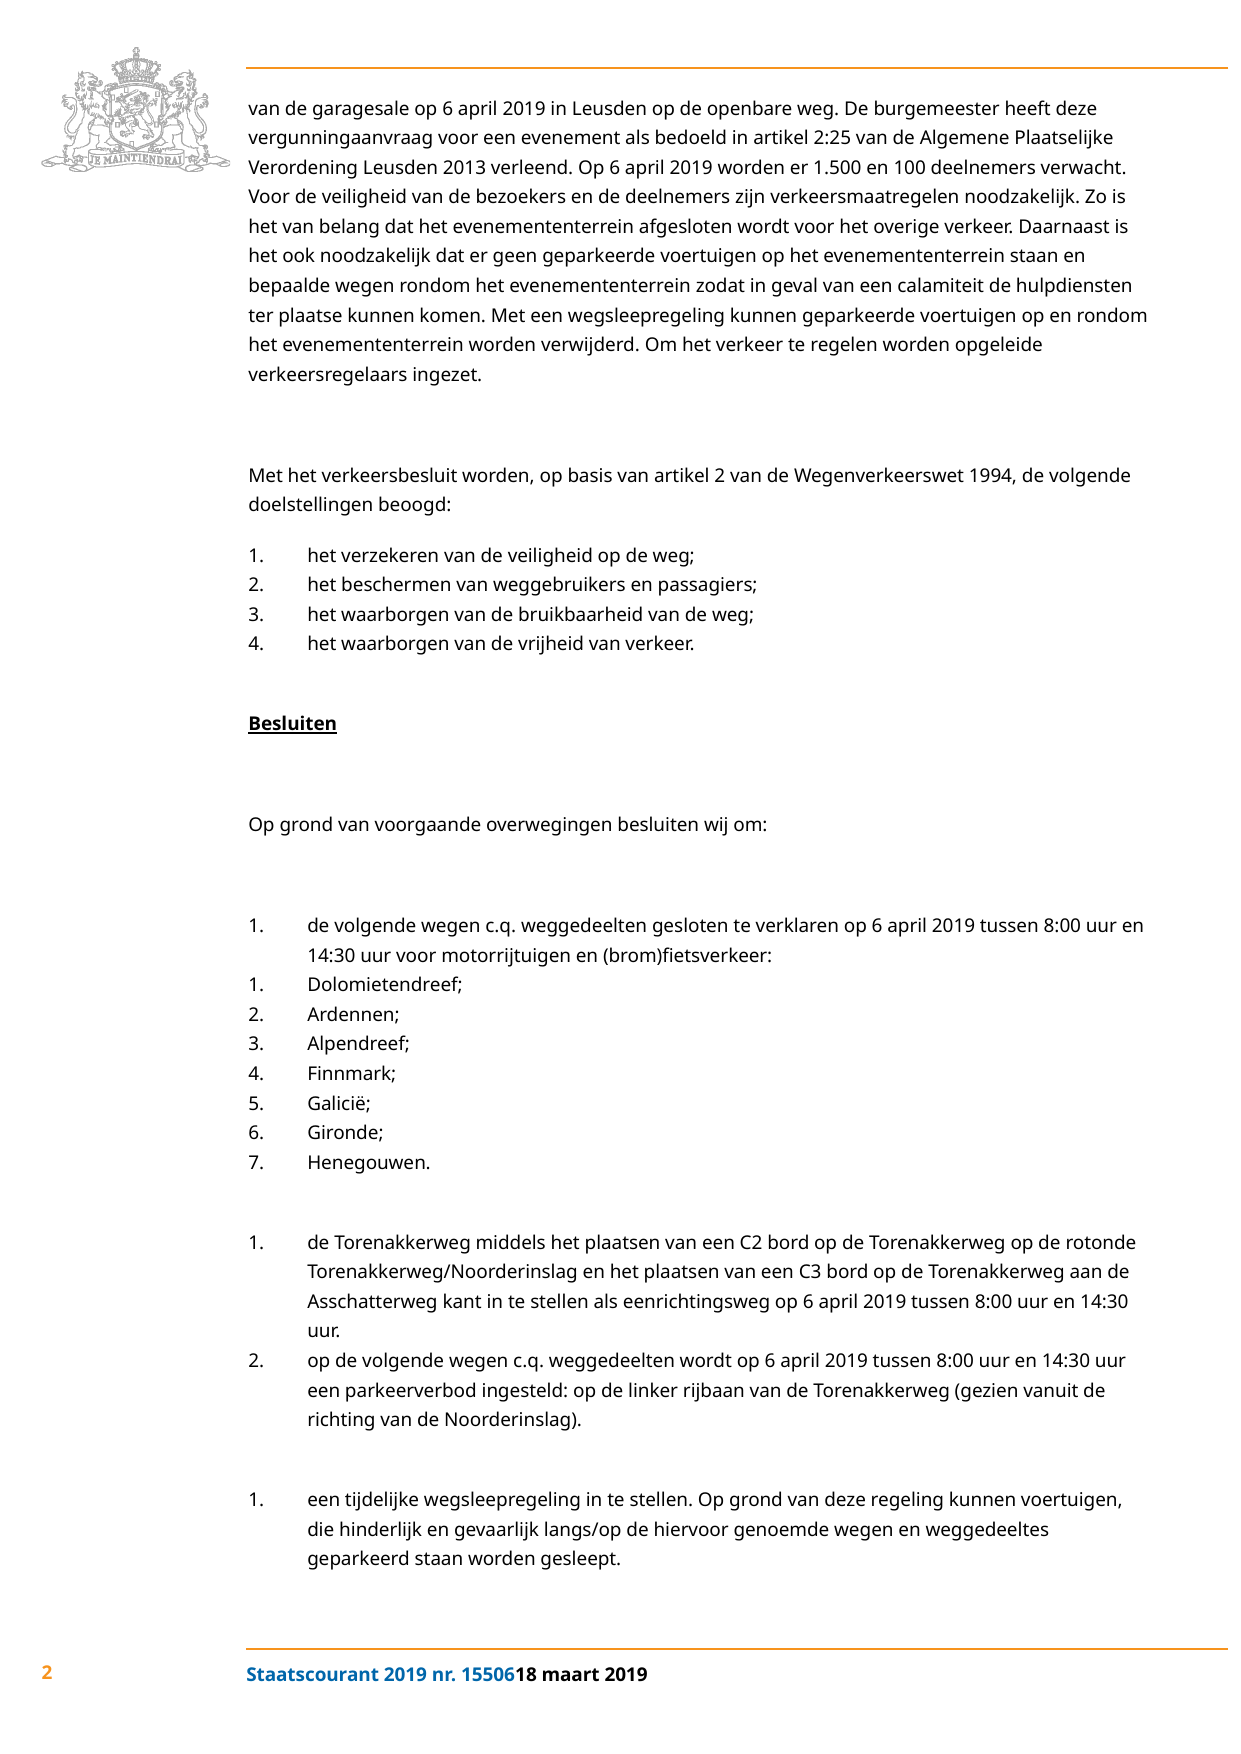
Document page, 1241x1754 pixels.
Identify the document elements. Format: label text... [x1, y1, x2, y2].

list het waarborgen van de bruikbaarheid van de weg; [248, 601, 1152, 627]
list het verzekeren van de veiligheid op de weg; [248, 542, 1152, 568]
text van de garagesale op 6 april 2019 in Leusden op de openbare weg. De burgemeester heeft deze vergunningaanvraag voor een evenement als bedoeld in artikel 2:25 van de Algemene Plaatselijke Verordening Leusden 2013 verleend. Op 6 april 2019 worden er 1.500 en 100 deelnemers verwacht. Voor de veiligheid van de bezoekers en de deelnemers zijn verkeersmaatregelen noodzakelijk. Zo is het van belang dat het evenemententerrein afgesloten wordt voor het overige verkeer. Daarnaast is het ook noodzakelijk dat er geen geparkeerde voertuigen op het evenemententerrein staan en bepaalde wegen rondom het evenemententerrein zodat in geval van een calamiteit de hulpdiensten ter plaatse kunnen komen. Met een wegsleepregeling kunnen geparkeerde voertuigen op en rondom het evenemententerrein worden verwijderd. Om het verkeer te regelen worden opgeleide verkeersregelaars ingezet. [248, 95, 1152, 387]
list Dolomietendreef; [248, 971, 1152, 997]
text Met het verkeersbesluit worden, op basis van artikel 2 van de Wegenverkeerswet 1994, de volgende doelstellingen beoogd: [248, 462, 1152, 517]
picture [41, 47, 231, 172]
list Gironde; [248, 1119, 1152, 1145]
list de Torenakkerweg middels het plaatsen van een C2 bord op de Torenakkerweg op de rotonde Torenakkerweg/Noorderinslag en het plaatsen van een C3 bord op de Torenakkerweg aan de Asschatterweg kant in te stellen als eenrichtingsweg op 6 april 2019 tussen 8:00 uur en 14:30 uur. [248, 1229, 1152, 1343]
list Galicië; [248, 1090, 1152, 1116]
text Besluiten [248, 711, 1152, 736]
list Ardennen; [248, 1001, 1152, 1027]
list het beschermen van weggebruikers en passagiers; [248, 571, 1152, 597]
list de volgende wegen c.q. weggedeelten gesloten te verklaren op 6 april 2019 tussen 8:00 uur en 14:30 uur voor motorrijtuigen en (brom)fietsverkeer: [248, 912, 1152, 968]
list een tijdelijke wegsleepregeling in te stellen. Op grond van deze regeling kunnen voertuigen, die hinderlijk en gevaarlijk langs/op de hiervoor genoemde wegen en weggedeeltes geparkeerd staan worden gesleept. [248, 1486, 1152, 1571]
list het waarborgen van de vrijheid van verkeer. [248, 631, 1152, 656]
list Finnmark; [248, 1060, 1152, 1086]
list op de volgende wegen c.q. weggedeelten wordt op 6 april 2019 tussen 8:00 uur en 14:30 uur een parkeerverbod ingesteld: op de linker rijbaan van de Torenakkerweg (gezien vanuit de richting van de Noorderinslag). [248, 1347, 1152, 1432]
list Alpendreef; [248, 1031, 1152, 1056]
list Henegouwen. [248, 1149, 1152, 1175]
text Op grond van voorgaande overwegingen besluiten wij om: [248, 811, 1152, 837]
